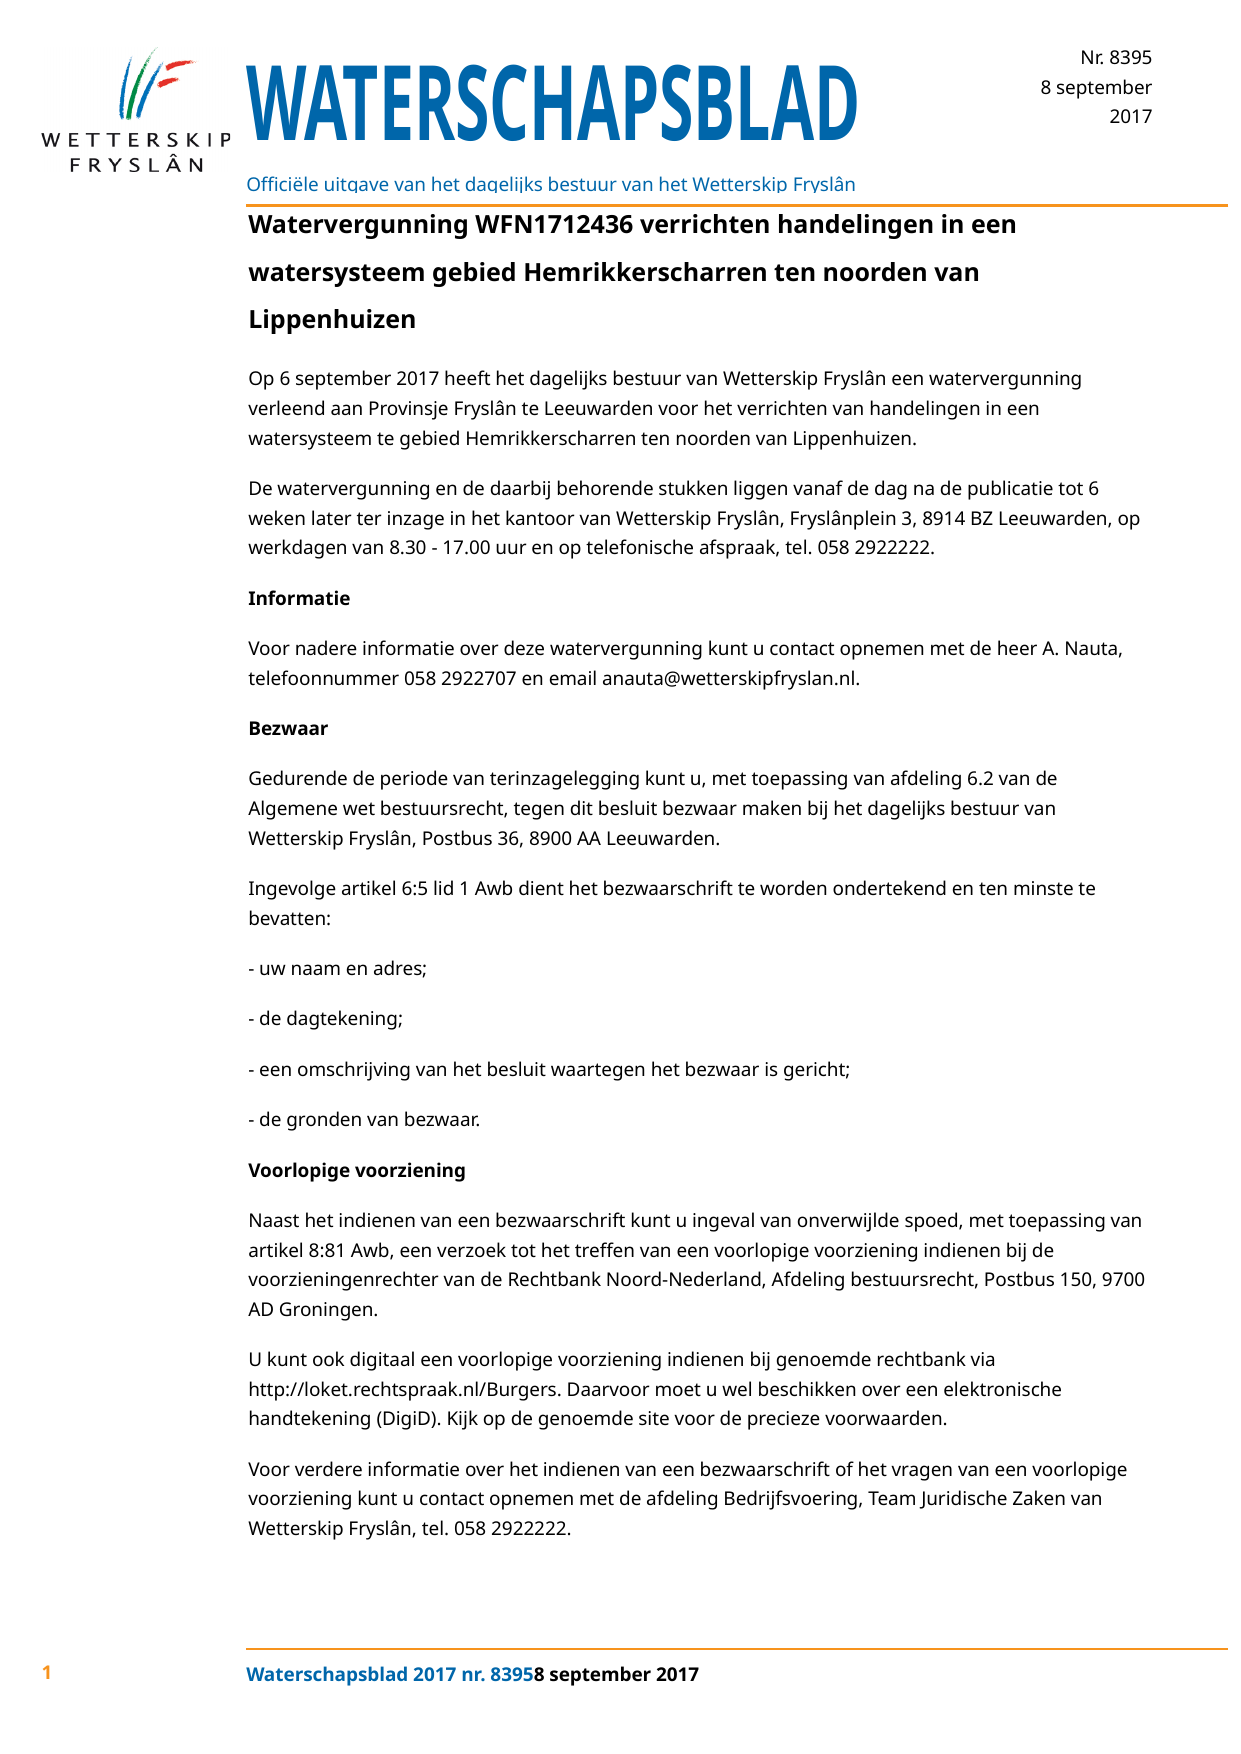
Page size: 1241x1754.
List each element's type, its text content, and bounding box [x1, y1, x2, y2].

text Voor verdere informatie over het indienen van een bezwaarschrift of het vragen van een voorlopige voorziening kunt u contact opnemen met de afdeling Bedrijfsvoering, Team Juridische Zaken van Wetterskip Fryslân, tel. 058 2922222. [248, 1456, 1152, 1541]
text Op 6 september 2017 heeft het dagelijks bestuur van Wetterskip Fryslân een watervergunning verleend aan Provinsje Fryslân te Leeuwarden voor het verrichten van handelingen in een watersysteem te gebied Hemrikkerscharren ten noorden van Lippenhuizen. [248, 366, 1152, 450]
text Watervergunning WFN1712436 verrichten handelingen in een watersysteem gebied Hemrikkerscharren ten noorden van Lippenhuizen [248, 207, 1152, 336]
picture [41, 47, 231, 172]
text - de dagtekening; [248, 1006, 1152, 1031]
text Naast het indienen van een bezwaarschrift kunt u ingeval van onverwijlde spoed, met toepassing van artikel 8:81 Awb, een verzoek tot het treffen van een voorlopige voorziening indienen bij de voorzieningenrechter van de Rechtbank Noord-Nederland, Afdeling bestuursrecht, Postbus 150, 9700 AD Groningen. [248, 1207, 1152, 1322]
text - een omschrijving van het besluit waartegen het bezwaar is gericht; [248, 1056, 1152, 1082]
text Ingevolge artikel 6:5 lid 1 Awb dient het bezwaarschrift te worden ondertekend en ten minste te bevatten: [248, 875, 1152, 930]
text Informatie [248, 585, 1152, 610]
text U kunt ook digitaal een voorlopige voorziening indienen bij genoemde rechtbank via http://loket.rechtspraak.nl/Burgers. Daarvoor moet u wel beschikken over een elektronische handtekening (DigiD). Kijk op de genoemde site voor de precieze voorwaarden. [248, 1346, 1152, 1431]
text Gedurende de periode van terinzagelegging kunt u, met toepassing van afdeling 6.2 van de Algemene wet bestuursrecht, tegen dit besluit bezwaar maken bij het dagelijks bestuur van Wetterskip Fryslân, Postbus 36, 8900 AA Leeuwarden. [248, 766, 1152, 850]
text Voor nadere informatie over deze watervergunning kunt u contact opnemen met de heer A. Nauta, telefoonnummer 058 2922707 en email anauta@wetterskipfryslan.nl. [248, 635, 1152, 690]
text Bezwaar [248, 715, 1152, 741]
text - uw naam en adres; [248, 955, 1152, 981]
text De watervergunning en de daarbij behorende stukken liggen vanaf de dag na de publicatie tot 6 weken later ter inzage in het kantoor van Wetterskip Fryslân, Fryslânplein 3, 8914 BZ Leeuwarden, op werkdagen van 8.30 - 17.00 uur en op telefonische afspraak, tel. 058 2922222. [248, 475, 1152, 560]
text - de gronden van bezwaar. [248, 1106, 1152, 1132]
text Voorlopige voorziening [248, 1157, 1152, 1182]
